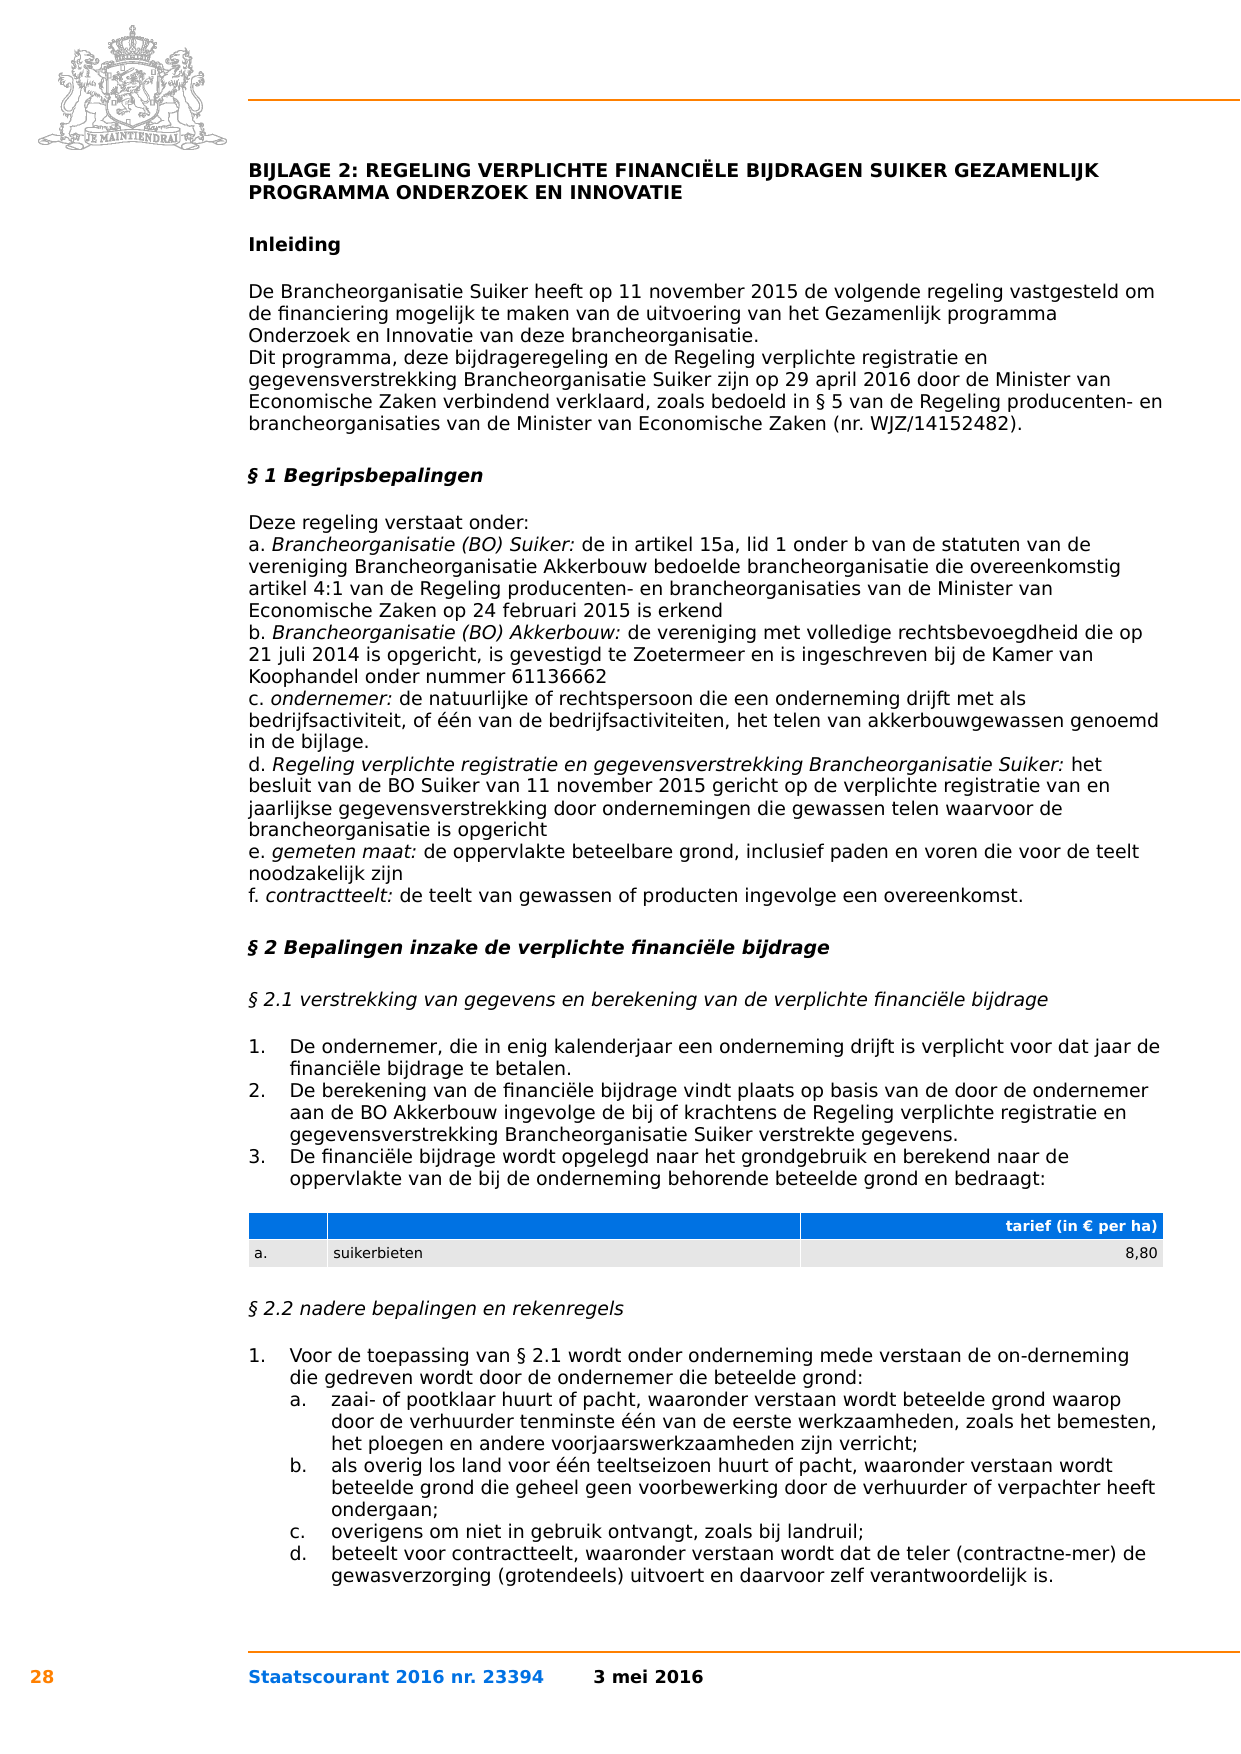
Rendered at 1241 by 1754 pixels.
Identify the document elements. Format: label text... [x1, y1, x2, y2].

text 1. De ondernemer, die in enig kalenderjaar een onderneming drijft is verplicht voor dat jaar de financiële bijdrage te betalen. [248, 1036, 1163, 1080]
table_cell suikerbieten [328, 1240, 800, 1267]
text Deze regeling verstaat onder: [248, 512, 1163, 534]
subtitle § 2.2 nadere bepalingen en rekenregels [248, 1298, 1163, 1320]
text c. ondernemer: de natuurlijke of rechtspersoon die een onderneming drijft met als bedrijfsactiviteit, of één van de bedrijfsactiviteiten, het telen van akkerbouwgewassen genoemd in de bijlage. [248, 687, 1163, 753]
text a. zaai- of pootklaar huurt of pacht, waaronder verstaan wordt beteelde grond waarop door de verhuurder tenminste één van de eerste werkzaamheden, zoals het bemesten, het ploegen en andere voorjaarswerkzaamheden zijn verricht; [289, 1389, 1163, 1455]
picture [38, 25, 227, 150]
text Dit programma, deze bijdrageregeling en de Regeling verplichte registratie en gegevensverstrekking Brancheorganisatie Suiker zijn op 29 april 2016 door de Minister van Economische Zaken verbindend verklaard, zoals bedoeld in § 5 van de Regeling producenten- en brancheorganisaties van de Minister van Economische Zaken (nr. WJZ/14152482). [248, 347, 1163, 435]
subtitle BIJLAGE 2: REGELING VERPLICHTE FINANCIËLE BIJDRAGEN SUIKER GEZAMENLIJK PROGRAMMA ONDERZOEK EN INNOVATIE [248, 160, 1163, 204]
subtitle § 1 Begripsbepalingen [248, 465, 1163, 487]
text b. als overig los land voor één teeltseizoen huurt of pacht, waaronder verstaan wordt beteelde grond die geheel geen voorbewerking door de verhuurder of verpachter heeft ondergaan; [289, 1455, 1163, 1521]
text b. Brancheorganisatie (BO) Akkerbouw: de vereniging met volledige rechtsbevoegdheid die op 21 juli 2014 is opgericht, is gevestigd te Zoetermeer en is ingeschreven bij de Kamer van Koophandel onder nummer 61136662 [248, 622, 1163, 687]
text a. Brancheorganisatie (BO) Suiker: de in artikel 15a, lid 1 onder b van de statuten van de vereniging Brancheorganisatie Akkerbouw bedoelde brancheorganisatie die overeenkomstig artikel 4:1 van de Regeling producenten- en brancheorganisaties van de Minister van Economische Zaken op 24 februari 2015 is erkend [248, 534, 1163, 622]
table_header [328, 1213, 800, 1239]
text d. Regeling verplichte registratie en gegevensverstrekking Brancheorganisatie Suiker: het besluit van de BO Suiker van 11 november 2015 gericht op de verplichte registratie van en jaarlijkse gegevensverstrekking door ondernemingen die gewassen telen waarvoor de brancheorganisatie is opgericht [248, 753, 1163, 841]
text e. gemeten maat: de oppervlakte beteelbare grond, inclusief paden en voren die voor de teelt noodzakelijk zijn [248, 841, 1163, 885]
text d. beteelt voor contractteelt, waaronder verstaan wordt dat de teler (contractne-mer) de gewasverzorging (grotendeels) uitvoert en daarvoor zelf verantwoordelijk is. [289, 1543, 1163, 1587]
subtitle § 2 Bepalingen inzake de verplichte financiële bijdrage [248, 937, 1163, 959]
text f. contractteelt: de teelt van gewassen of producten ingevolge een overeenkomst. [248, 885, 1163, 907]
table_header tarief (in € per ha) [801, 1213, 1163, 1239]
table_cell 8,80 [801, 1240, 1163, 1267]
subtitle Inleiding [248, 234, 1163, 256]
text c. overigens om niet in gebruik ontvangt, zoals bij landruil; [289, 1521, 1163, 1543]
text De Brancheorganisatie Suiker heeft op 11 november 2015 de volgende regeling vastgesteld om de financiering mogelijk te maken van de uitvoering van het Gezamenlijk programma Onderzoek en Innovatie van deze brancheorganisatie. [248, 281, 1163, 347]
text 1. Voor de toepassing van § 2.1 wordt onder onderneming mede verstaan de on-derneming die gedreven wordt door de ondernemer die beteelde grond: [248, 1345, 1163, 1389]
subtitle § 2.1 verstrekking van gegevens en berekening van de verplichte financiële bijdrage [248, 989, 1163, 1011]
table_header [249, 1213, 327, 1239]
table_cell a. [249, 1240, 327, 1267]
text 2. De berekening van de financiële bijdrage vindt plaats op basis van de door de ondernemer aan de BO Akkerbouw ingevolge de bij of krachtens de Regeling verplichte registratie en gegevensverstrekking Brancheorganisatie Suiker verstrekte gegevens. [248, 1080, 1163, 1146]
text 3. De financiële bijdrage wordt opgelegd naar het grondgebruik en berekend naar de oppervlakte van de bij de onderneming behorende beteelde grond en bedraagt: [248, 1146, 1163, 1190]
